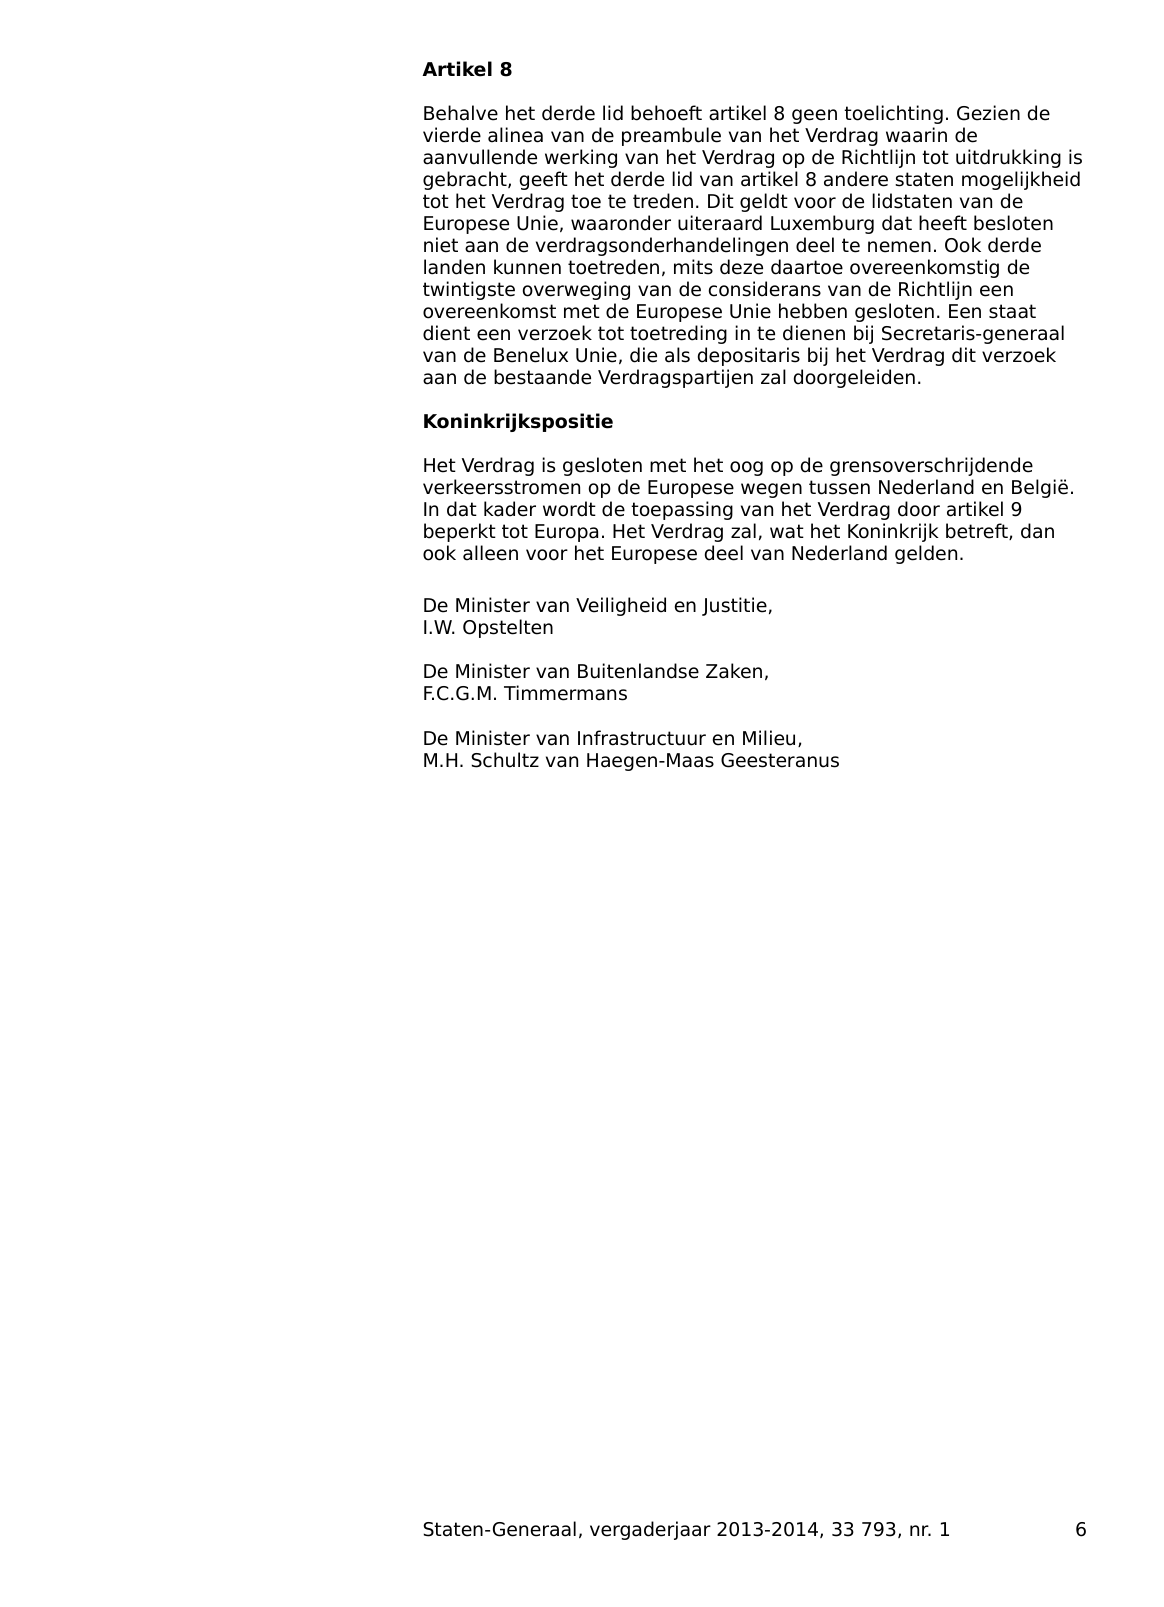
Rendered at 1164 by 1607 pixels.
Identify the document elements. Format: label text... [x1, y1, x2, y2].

text De Minister van Buitenlandse Zaken, F.C.G.M. Timmermans [422, 661, 1087, 705]
subtitle Artikel 8 [422, 59, 1087, 81]
subtitle Koninkrijkspositie [422, 411, 1087, 433]
text Behalve het derde lid behoeft artikel 8 geen toelichting. Gezien de vierde alinea van de preambule van het Verdrag waarin de aanvullende werking van het Verdrag op de Richtlijn tot uitdrukking is gebracht, geeft het derde lid van artikel 8 andere staten mogelijkheid tot het Verdrag toe te treden. Dit geldt voor de lidstaten van de Europese Unie, waaronder uiteraard Luxemburg dat heeft besloten niet aan de verdragsonderhandelingen deel te nemen. Ook derde landen kunnen toetreden, mits deze daartoe overeenkomstig de twintigste overweging van de considerans van de Richtlijn een overeenkomst met de Europese Unie hebben gesloten. Een staat dient een verzoek tot toetreding in te dienen bij Secretaris-generaal van de Benelux Unie, die als depositaris bij het Verdrag dit verzoek aan de bestaande Verdragspartijen zal doorgeleiden. [422, 103, 1087, 389]
text De Minister van Infrastructuur en Milieu, M.H. Schultz van Haegen-Maas Geesteranus [422, 727, 1087, 771]
text De Minister van Veiligheid en Justitie, I.W. Opstelten [422, 595, 1087, 639]
text Het Verdrag is gesloten met het oog op de grensoverschrijdende verkeersstromen op de Europese wegen tussen Nederland en België. In dat kader wordt de toepassing van het Verdrag door artikel 9 beperkt tot Europa. Het Verdrag zal, wat het Koninkrijk betreft, dan ook alleen voor het Europese deel van Nederland gelden. [422, 455, 1087, 565]
